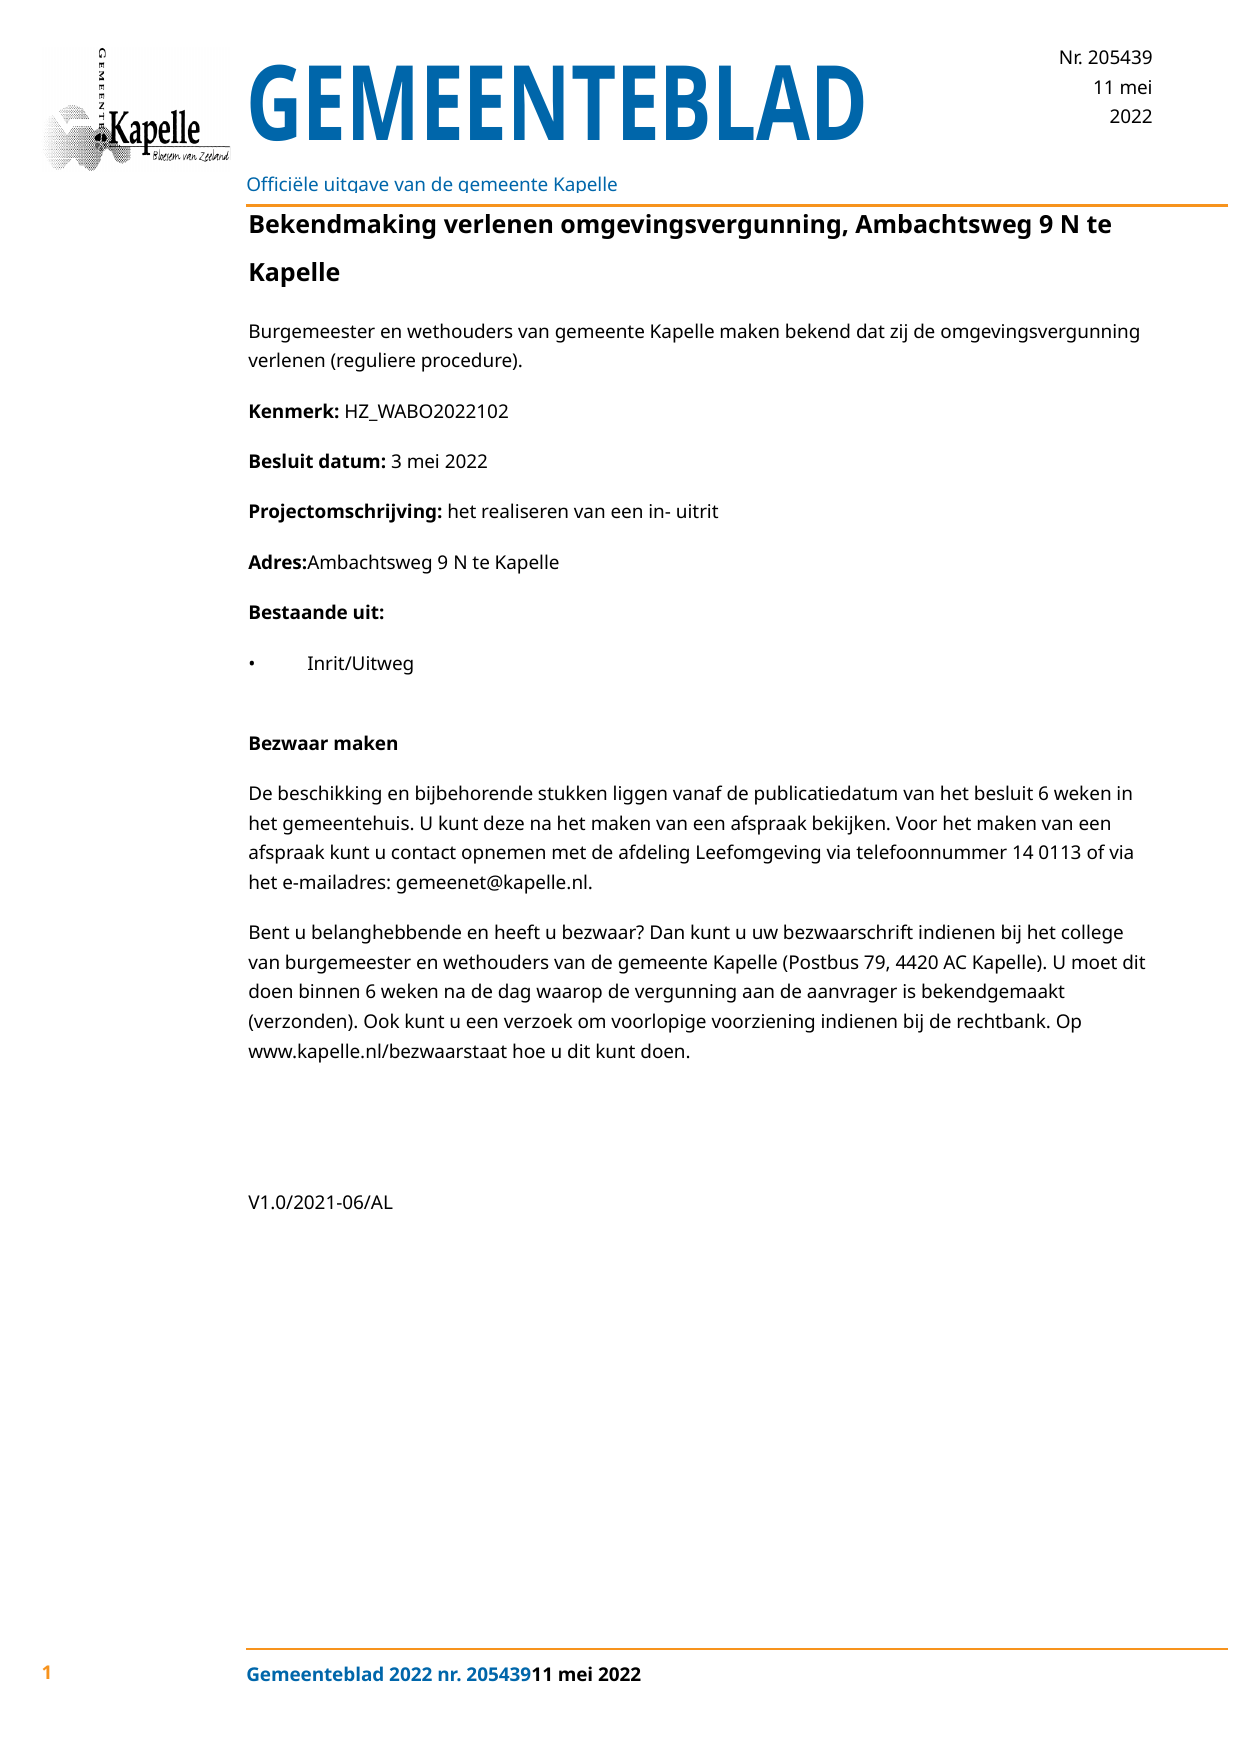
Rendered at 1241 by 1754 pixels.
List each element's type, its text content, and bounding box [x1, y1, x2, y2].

text V1.0/2021-06/AL [248, 1189, 1152, 1215]
text Bent u belanghebbende en heeft u bezwaar? Dan kunt u uw bezwaarschrift indienen bij het college van burgemeester en wethouders van de gemeente Kapelle (Postbus 79, 4420 AC Kapelle). U moet dit doen binnen 6 weken na de dag waarop de vergunning aan de aanvrager is bekendgemaakt (verzonden). Ook kunt u een verzoek om voorlopige voorziening indienen bij de rechtbank. Op www.kapelle.nl/bezwaarstaat hoe u dit kunt doen. [248, 919, 1152, 1064]
text Bestaande uit: [248, 599, 1152, 625]
text Bezwaar maken [248, 730, 1152, 756]
picture [41, 47, 231, 172]
text Besluit datum: 3 mei 2022 [248, 448, 1152, 474]
text De beschikking en bijbehorende stukken liggen vanaf de publicatiedatum van het besluit 6 weken in het gemeentehuis. U kunt deze na het maken van een afspraak bekijken. Voor het maken van een afspraak kunt u contact opnemen met de afdeling Leefomgeving via telefoonnummer 14 0113 of via het e-mailadres: gemeenet@kapelle.nl. [248, 780, 1152, 895]
list Inrit/Uitweg [248, 650, 1152, 676]
text Kenmerk: HZ_WABO2022102 [248, 398, 1152, 424]
text Bekendmaking verlenen omgevingsvergunning, Ambachtsweg 9 N te Kapelle [248, 207, 1152, 288]
text Projectomschrijving: het realiseren van een in- uitrit [248, 499, 1152, 524]
text Burgemeester en wethouders van gemeente Kapelle maken bekend dat zij de omgevingsvergunning verlenen (reguliere procedure). [248, 318, 1152, 373]
text Adres:Ambachtsweg 9 N te Kapelle [248, 549, 1152, 575]
